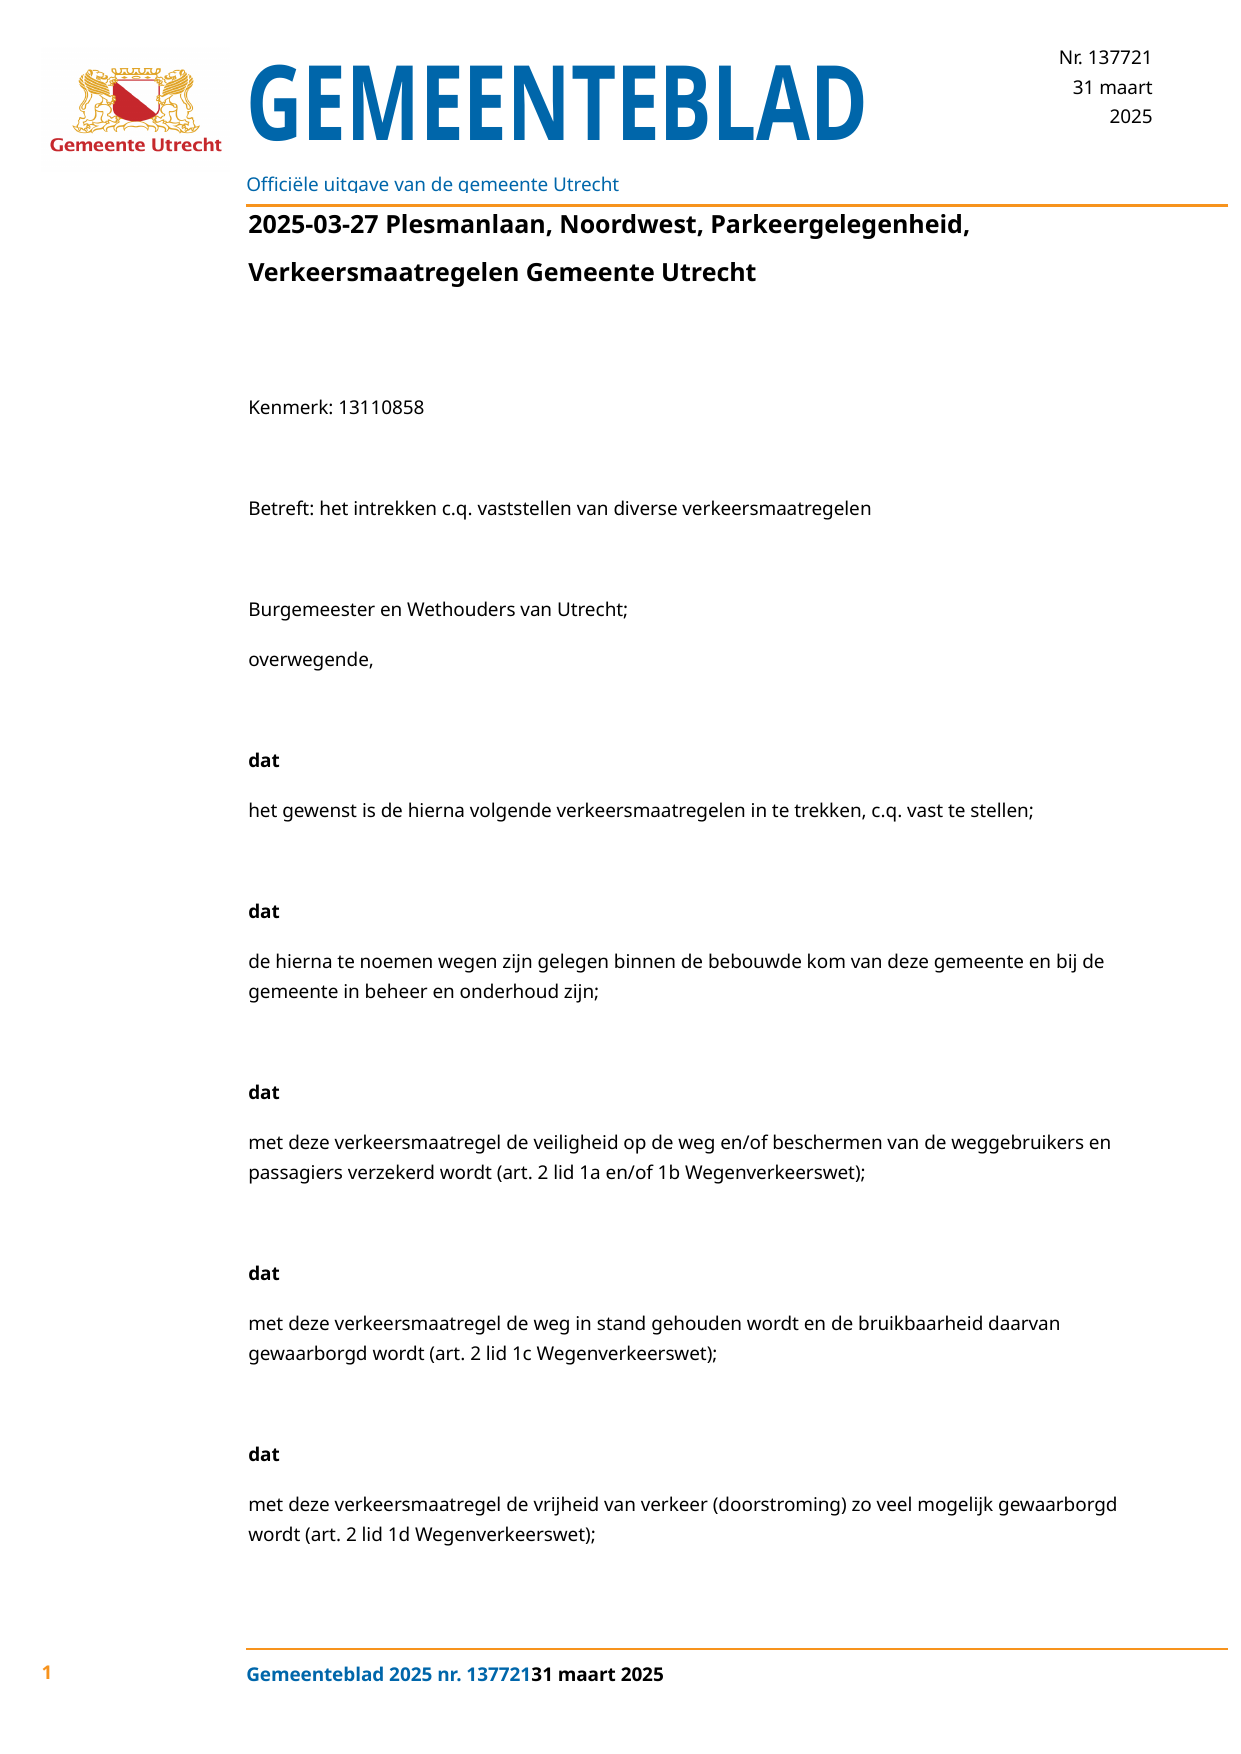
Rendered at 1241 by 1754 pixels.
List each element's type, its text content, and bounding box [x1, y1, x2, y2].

text Burgemeester en Wethouders van Utrecht; [248, 596, 1152, 621]
text Betreft: het intrekken c.q. vaststellen van diverse verkeersmaatregelen [248, 495, 1152, 521]
text de hierna te noemen wegen zijn gelegen binnen de bebouwde kom van deze gemeente en bij de gemeente in beheer en onderhoud zijn; [248, 949, 1152, 1004]
text dat [248, 1260, 1152, 1286]
text Kenmerk: 13110858 [248, 394, 1152, 420]
text met deze verkeersmaatregel de weg in stand gehouden wordt en de bruikbaarheid daarvan gewaarborgd wordt (art. 2 lid 1c Wegenverkeerswet); [248, 1310, 1152, 1366]
text met deze verkeersmaatregel de vrijheid van verkeer (doorstroming) zo veel mogelijk gewaarborgd wordt (art. 2 lid 1d Wegenverkeerswet); [248, 1491, 1152, 1546]
text dat [248, 1079, 1152, 1105]
text dat [248, 747, 1152, 773]
text dat [248, 898, 1152, 924]
text met deze verkeersmaatregel de veiligheid op de weg en/of beschermen van de weggebruikers en passagiers verzekerd wordt (art. 2 lid 1a en/of 1b Wegenverkeerswet); [248, 1129, 1152, 1185]
picture [41, 47, 231, 172]
text 2025-03-27 Plesmanlaan, Noordwest, Parkeergelegenheid, Verkeersmaatregelen Gemeente Utrecht [248, 207, 1152, 288]
text het gewenst is de hierna volgende verkeersmaatregelen in te trekken, c.q. vast te stellen; [248, 797, 1152, 823]
text dat [248, 1441, 1152, 1466]
text overwegende, [248, 646, 1152, 672]
